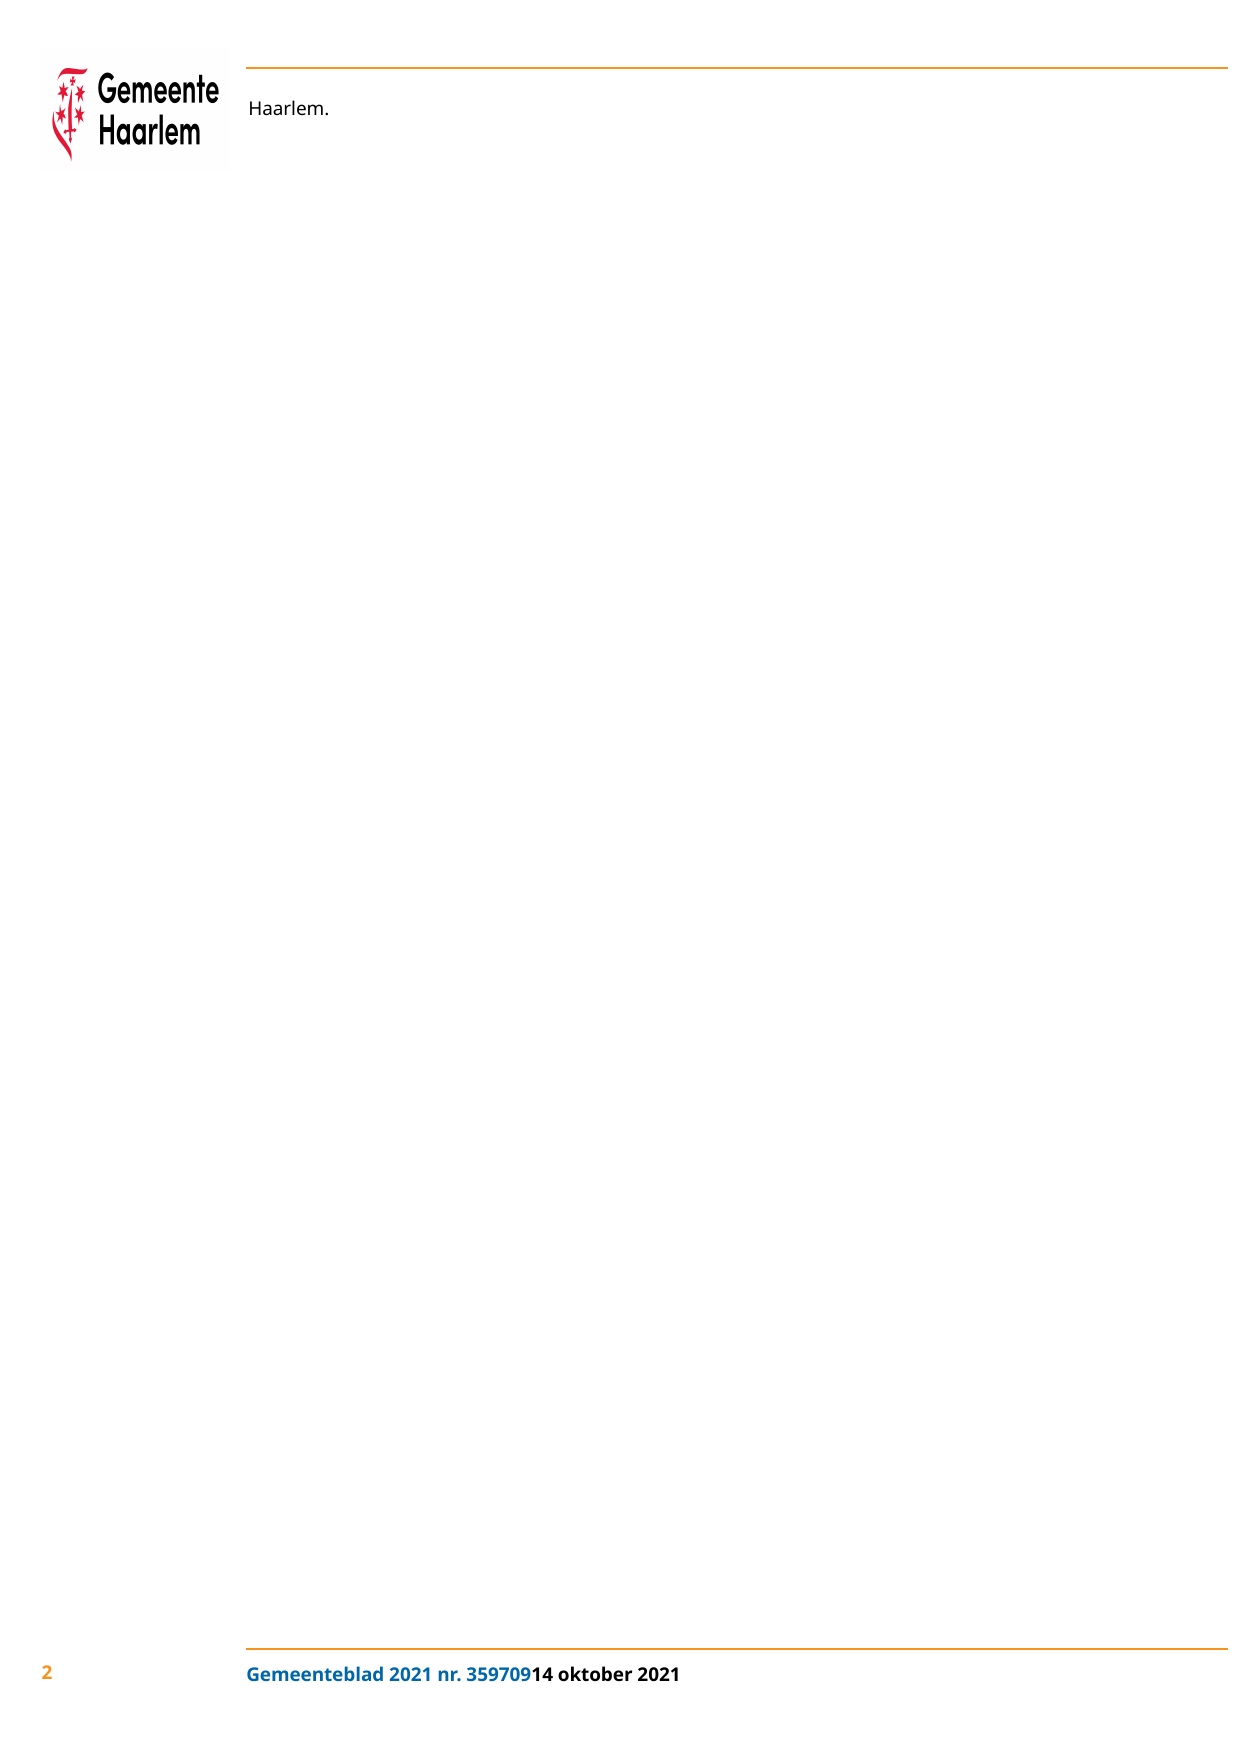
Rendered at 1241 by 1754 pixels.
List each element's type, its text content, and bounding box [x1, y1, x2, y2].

text Haarlem. [248, 95, 1152, 121]
picture [41, 47, 231, 172]
